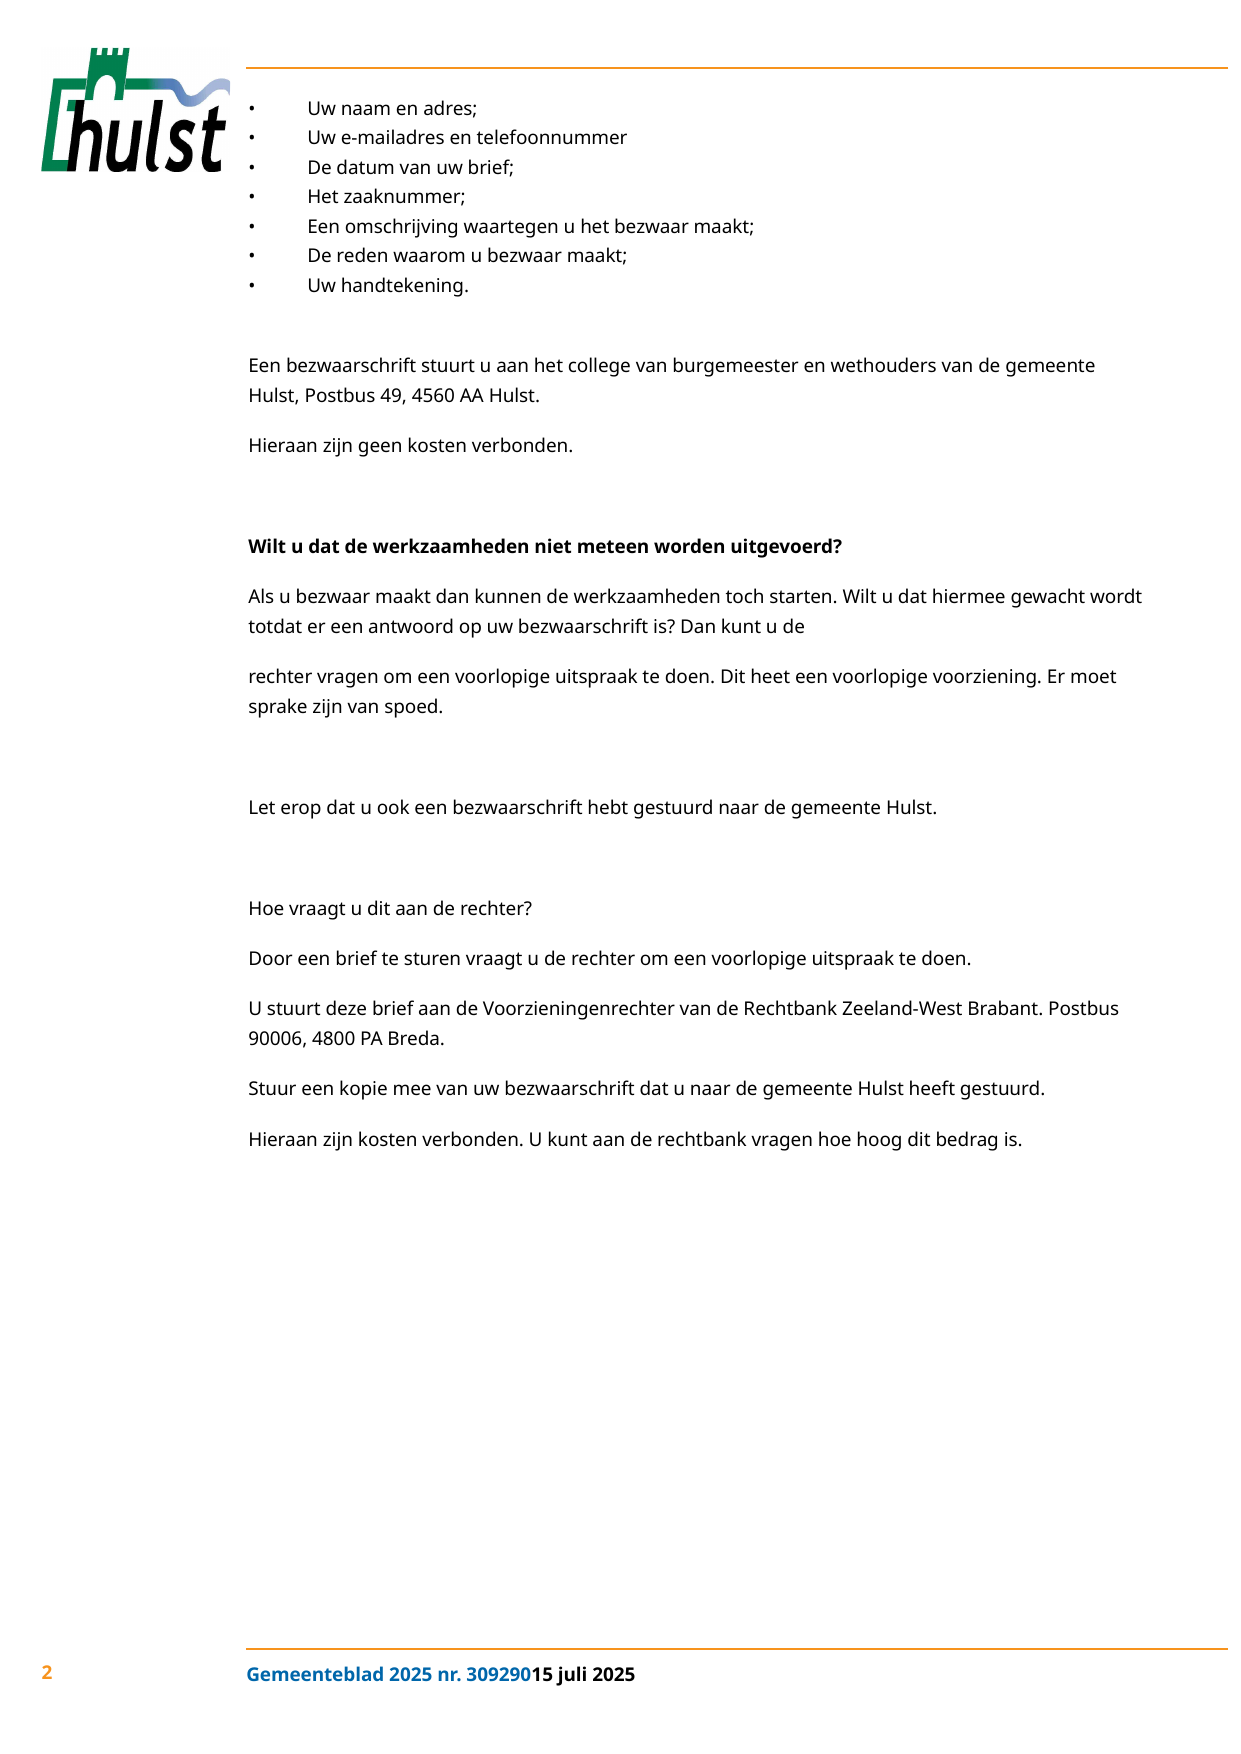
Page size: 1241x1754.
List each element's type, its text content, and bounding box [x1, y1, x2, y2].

list Uw e-mailadres en telefoonnummer [248, 124, 1152, 150]
list Een omschrijving waartegen u het bezwaar maakt; [248, 213, 1152, 239]
text U stuurt deze brief aan de Voorzieningenrechter van de Rechtbank Zeeland-West Brabant. Postbus 90006, 4800 PA Breda. [248, 996, 1152, 1051]
text Een bezwaarschrift stuurt u aan het college van burgemeester en wethouders van de gemeente Hulst, Postbus 49, 4560 AA Hulst. [248, 352, 1152, 408]
list Uw naam en adres; [248, 95, 1152, 121]
text Door een brief te sturen vraagt u de rechter om een voorlopige uitspraak te doen. [248, 945, 1152, 971]
list Uw handtekening. [248, 272, 1152, 298]
text Hieraan zijn geen kosten verbonden. [248, 432, 1152, 458]
picture [41, 47, 231, 172]
list Het zaaknummer; [248, 183, 1152, 209]
list De reden waarom u bezwaar maakt; [248, 243, 1152, 268]
text Hoe vraagt u dit aan de rechter? [248, 895, 1152, 921]
text Let erop dat u ook een bezwaarschrift hebt gestuurd naar de gemeente Hulst. [248, 794, 1152, 820]
text Hieraan zijn kosten verbonden. U kunt aan de rechtbank vragen hoe hoog dit bedrag is. [248, 1126, 1152, 1152]
text Als u bezwaar maakt dan kunnen de werkzaamheden toch starten. Wilt u dat hiermee gewacht wordt totdat er een antwoord op uw bezwaarschrift is? Dan kunt u de [248, 583, 1152, 639]
list De datum van uw brief; [248, 154, 1152, 180]
text rechter vragen om een voorlopige uitspraak te doen. Dit heet een voorlopige voorziening. Er moet sprake zijn van spoed. [248, 663, 1152, 719]
text Stuur een kopie mee van uw bezwaarschrift dat u naar de gemeente Hulst heeft gestuurd. [248, 1076, 1152, 1101]
text Wilt u dat de werkzaamheden niet meteen worden uitgevoerd? [248, 533, 1152, 559]
